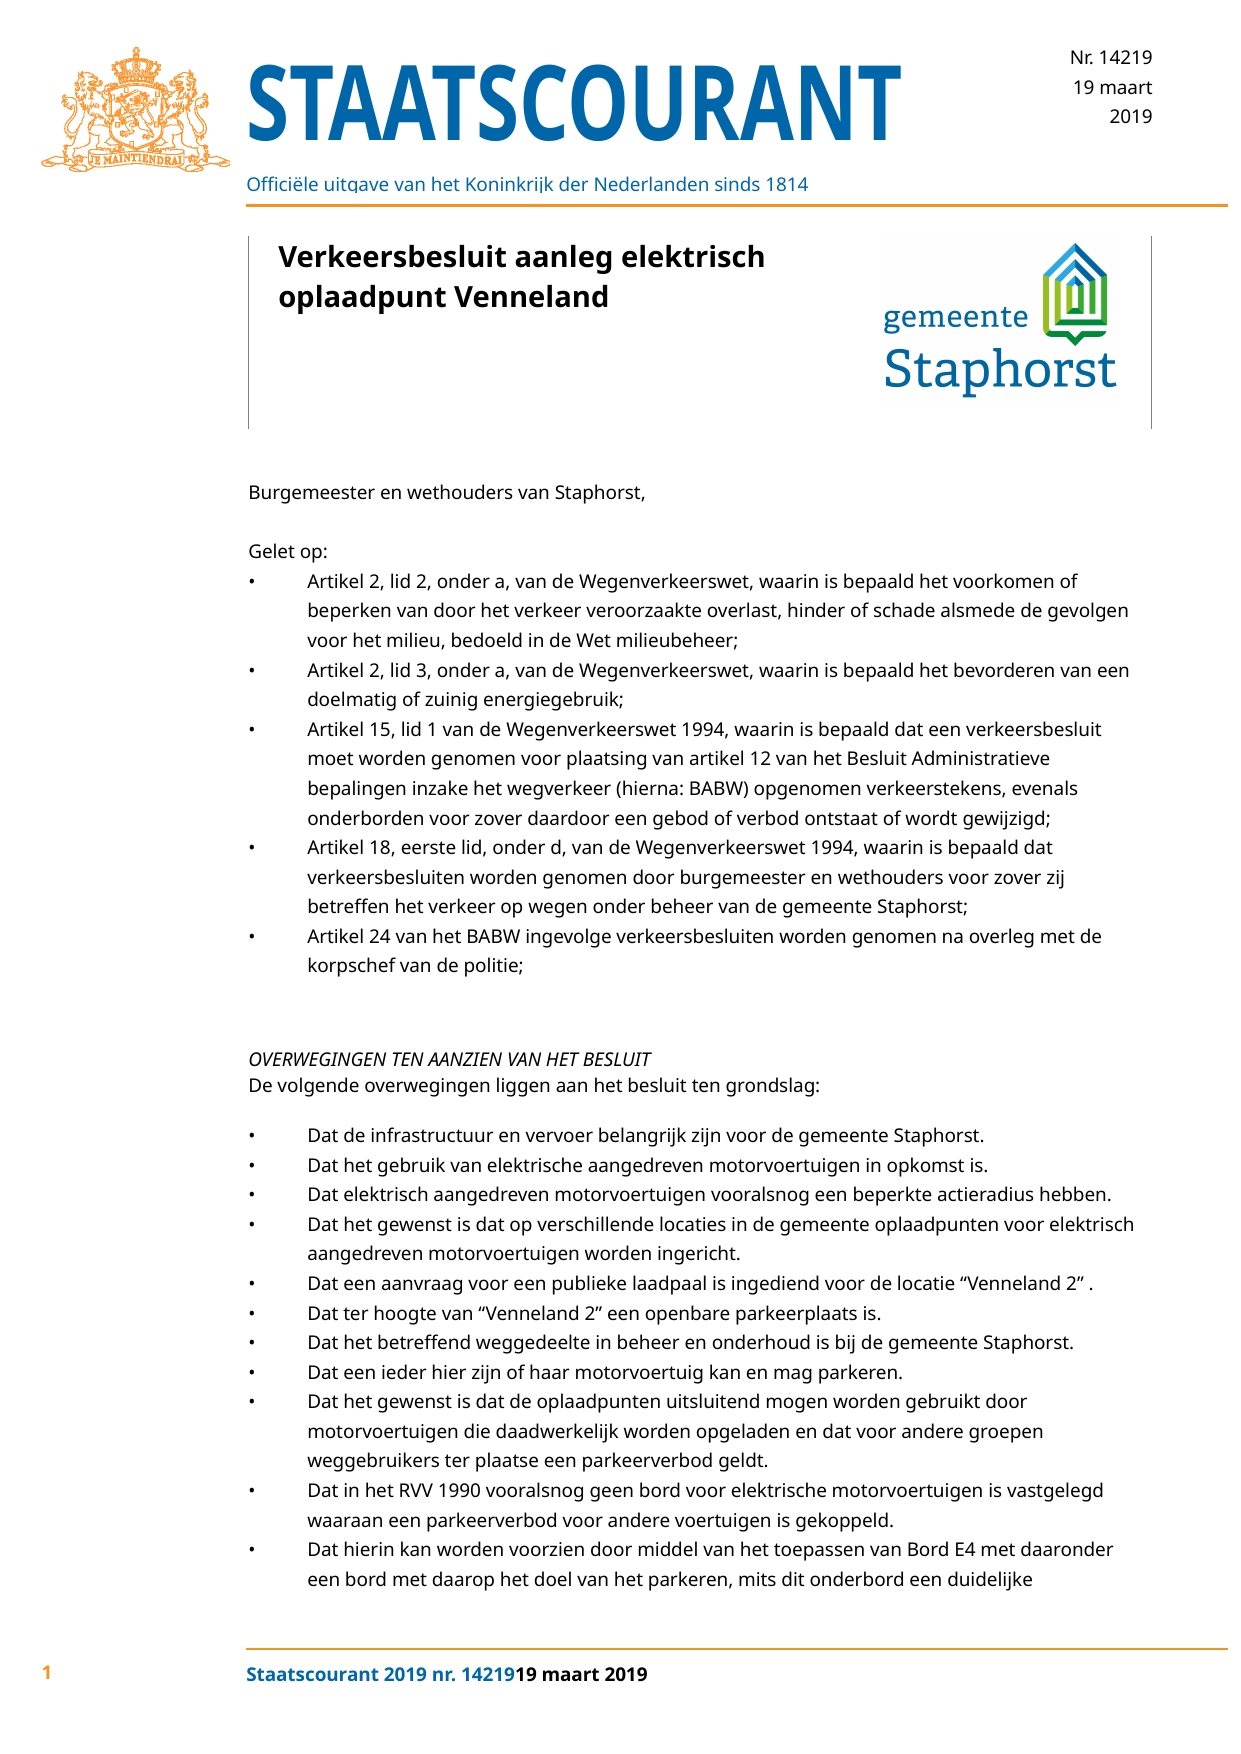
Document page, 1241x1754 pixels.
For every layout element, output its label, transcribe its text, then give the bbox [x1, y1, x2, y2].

list Artikel 2, lid 3, onder a, van de Wegenverkeerswet, waarin is bepaald het bevorderen van een doelmatig of zuinig energiegebruik; [248, 657, 1152, 712]
list Dat in het RVV 1990 vooralsnog geen bord voor elektrische motorvoertuigen is vastgelegd waaraan een parkeerverbod voor andere voertuigen is gekoppeld. [248, 1477, 1152, 1533]
list Dat de infrastructuur en vervoer belangrijk zijn voor de gemeente Staphorst. [248, 1122, 1152, 1148]
list Dat hierin kan worden voorzien door middel van het toepassen van Bord E4 met daaronder een bord met daarop het doel van het parkeren, mits dit onderbord een duidelijke [248, 1536, 1152, 1592]
list Dat het betreffend weggedeelte in beheer en onderhoud is bij de gemeente Staphorst. [248, 1329, 1152, 1355]
list Dat het gebruik van elektrische aangedreven motorvoertuigen in opkomst is. [248, 1152, 1152, 1178]
text Burgemeester en wethouders van Staphorst, [248, 479, 1152, 505]
table_header Verkeersbesluit aanleg elektrisch oplaadpunt Venneland [249, 236, 850, 429]
list Artikel 15, lid 1 van de Wegenverkeerswet 1994, waarin is bepaald dat een verkeersbesluit moet worden genomen voor plaatsing van artikel 12 van het Besluit Administratieve bepalingen inzake het wegverkeer (hierna: BABW) opgenomen verkeerstekens, evenals onderborden voor zover daardoor een gebod of verbod ontstaat of wordt gewijzigd; [248, 716, 1152, 830]
list Dat het gewenst is dat de oplaadpunten uitsluitend mogen worden gebruikt door motorvoertuigen die daadwerkelijk worden opgeladen en dat voor andere groepen weggebruikers ter plaatse een parkeerverbod geldt. [248, 1388, 1152, 1473]
list Dat een aanvraag voor een publieke laadpaal is ingediend voor de locatie “Venneland 2” . [248, 1270, 1152, 1296]
list Artikel 18, eerste lid, onder d, van de Wegenverkeerswet 1994, waarin is bepaald dat verkeersbesluiten worden genomen door burgemeester en wethouders voor zover zij betreffen het verkeer op wegen onder beheer van de gemeente Staphorst; [248, 834, 1152, 919]
list Dat het gewenst is dat op verschillende locaties in de gemeente oplaadpunten voor elektrisch aangedreven motorvoertuigen worden ingericht. [248, 1211, 1152, 1266]
text OVERWEGINGEN TEN AANZIEN VAN HET BESLUIT [248, 1046, 1152, 1072]
text Gelet op: [248, 538, 1152, 564]
list Artikel 2, lid 2, onder a, van de Wegenverkeerswet, waarin is bepaald het voorkomen of beperken van door het verkeer veroorzaakte overlast, hinder of schade alsmede de gevolgen voor het milieu, bedoeld in de Wet milieubeheer; [248, 568, 1152, 653]
list Dat een ieder hier zijn of haar motorvoertuig kan en mag parkeren. [248, 1359, 1152, 1385]
list Artikel 24 van het BABW ingevolge verkeersbesluiten worden genomen na overleg met de korpschef van de politie; [248, 923, 1152, 978]
table_header [850, 236, 1151, 429]
list Dat elektrisch aangedreven motorvoertuigen vooralsnog een beperkte actieradius hebben. [248, 1181, 1152, 1207]
picture [882, 236, 1119, 404]
list Dat ter hoogte van “Venneland 2” een openbare parkeerplaats is. [248, 1300, 1152, 1326]
text De volgende overwegingen liggen aan het besluit ten grondslag: [248, 1072, 1152, 1098]
picture [41, 47, 231, 172]
